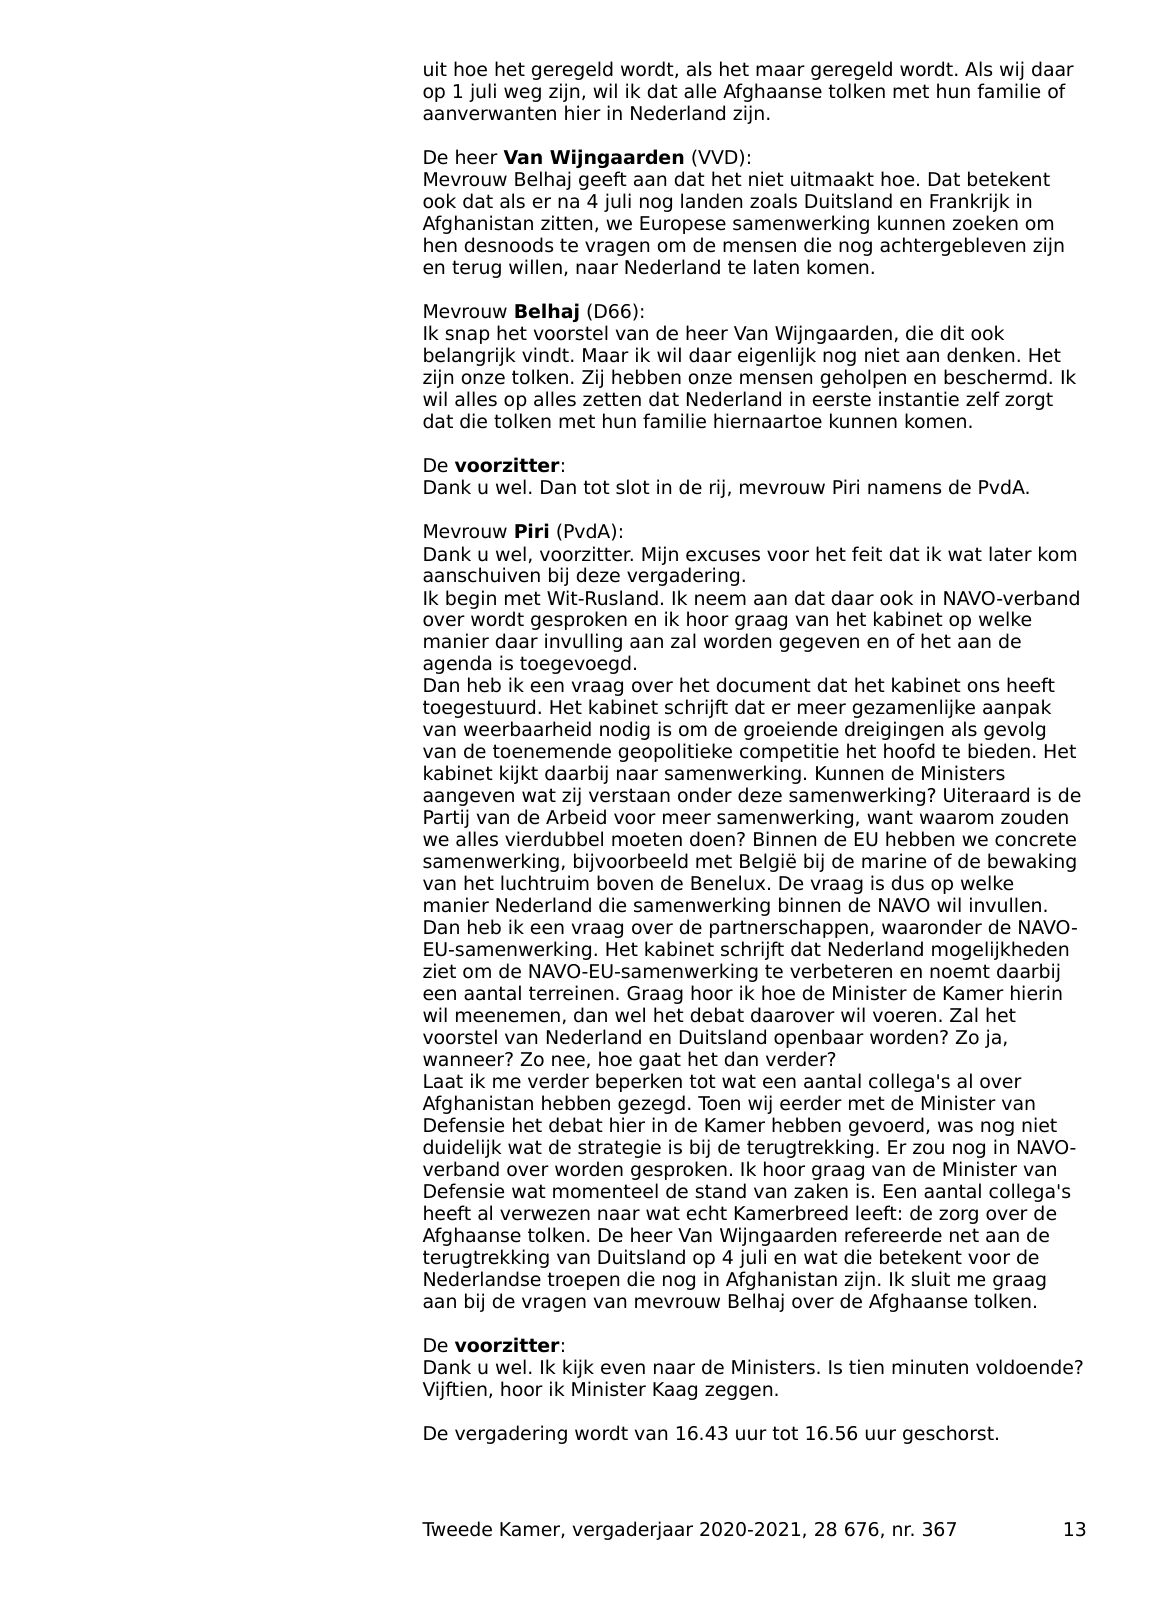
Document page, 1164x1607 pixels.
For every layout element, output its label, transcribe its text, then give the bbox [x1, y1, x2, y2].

text Mevrouw Belhaj (D66): [422, 301, 1087, 323]
text De heer Van Wijngaarden (VVD): [422, 147, 1087, 169]
text Dank u wel. Dan tot slot in de rij, mevrouw Piri namens de PvdA. [422, 477, 1087, 499]
text Dan heb ik een vraag over de partnerschappen, waaronder de NAVO-EU-samenwerking. Het kabinet schrijft dat Nederland mogelijkheden ziet om de NAVO-EU-samenwerking te verbeteren en noemt daarbij een aantal terreinen. Graag hoor ik hoe de Minister de Kamer hierin wil meenemen, dan wel het debat daarover wil voeren. Zal het voorstel van Nederland en Duitsland openbaar worden? Zo ja, wanneer? Zo nee, hoe gaat het dan verder? [422, 917, 1087, 1071]
text De voorzitter: [422, 1335, 1087, 1357]
text Ik snap het voorstel van de heer Van Wijngaarden, die dit ook belangrijk vindt. Maar ik wil daar eigenlijk nog niet aan denken. Het zijn onze tolken. Zij hebben onze mensen geholpen en beschermd. Ik wil alles op alles zetten dat Nederland in eerste instantie zelf zorgt dat die tolken met hun familie hiernaartoe kunnen komen. [422, 323, 1087, 433]
text Dank u wel, voorzitter. Mijn excuses voor het feit dat ik wat later kom aanschuiven bij deze vergadering. [422, 543, 1087, 587]
text De vergadering wordt van 16.43 uur tot 16.56 uur geschorst. [422, 1423, 1087, 1445]
text Mevrouw Belhaj geeft aan dat het niet uitmaakt hoe. Dat betekent ook dat als er na 4 juli nog landen zoals Duitsland en Frankrijk in Afghanistan zitten, we Europese samenwerking kunnen zoeken om hen desnoods te vragen om de mensen die nog achtergebleven zijn en terug willen, naar Nederland te laten komen. [422, 169, 1087, 279]
text Dan heb ik een vraag over het document dat het kabinet ons heeft toegestuurd. Het kabinet schrijft dat er meer gezamenlijke aanpak van weerbaarheid nodig is om de groeiende dreigingen als gevolg van de toenemende geopolitieke competitie het hoofd te bieden. Het kabinet kijkt daarbij naar samenwerking. Kunnen de Ministers aangeven wat zij verstaan onder deze samenwerking? Uiteraard is de Partij van de Arbeid voor meer samenwerking, want waarom zouden we alles vierdubbel moeten doen? Binnen de EU hebben we concrete samenwerking, bijvoorbeeld met België bij de marine of de bewaking van het luchtruim boven de Benelux. De vraag is dus op welke manier Nederland die samenwerking binnen de NAVO wil invullen. [422, 675, 1087, 917]
text De voorzitter: [422, 455, 1087, 477]
text Mevrouw Piri (PvdA): [422, 521, 1087, 543]
text Laat ik me verder beperken tot wat een aantal collega's al over Afghanistan hebben gezegd. Toen wij eerder met de Minister van Defensie het debat hier in de Kamer hebben gevoerd, was nog niet duidelijk wat de strategie is bij de terugtrekking. Er zou nog in NAVO-verband over worden gesproken. Ik hoor graag van de Minister van Defensie wat momenteel de stand van zaken is. Een aantal collega's heeft al verwezen naar wat echt Kamerbreed leeft: de zorg over de Afghaanse tolken. De heer Van Wijngaarden refereerde net aan de terugtrekking van Duitsland op 4 juli en wat die betekent voor de Nederlandse troepen die nog in Afghanistan zijn. Ik sluit me graag aan bij de vragen van mevrouw Belhaj over de Afghaanse tolken. [422, 1071, 1087, 1313]
text Ik begin met Wit-Rusland. Ik neem aan dat daar ook in NAVO-verband over wordt gesproken en ik hoor graag van het kabinet op welke manier daar invulling aan zal worden gegeven en of het aan de agenda is toegevoegd. [422, 587, 1087, 675]
text Dank u wel. Ik kijk even naar de Ministers. Is tien minuten voldoende? Vijftien, hoor ik Minister Kaag zeggen. [422, 1357, 1087, 1401]
text uit hoe het geregeld wordt, als het maar geregeld wordt. Als wij daar op 1 juli weg zijn, wil ik dat alle Afghaanse tolken met hun familie of aanverwanten hier in Nederland zijn. [422, 59, 1087, 125]
